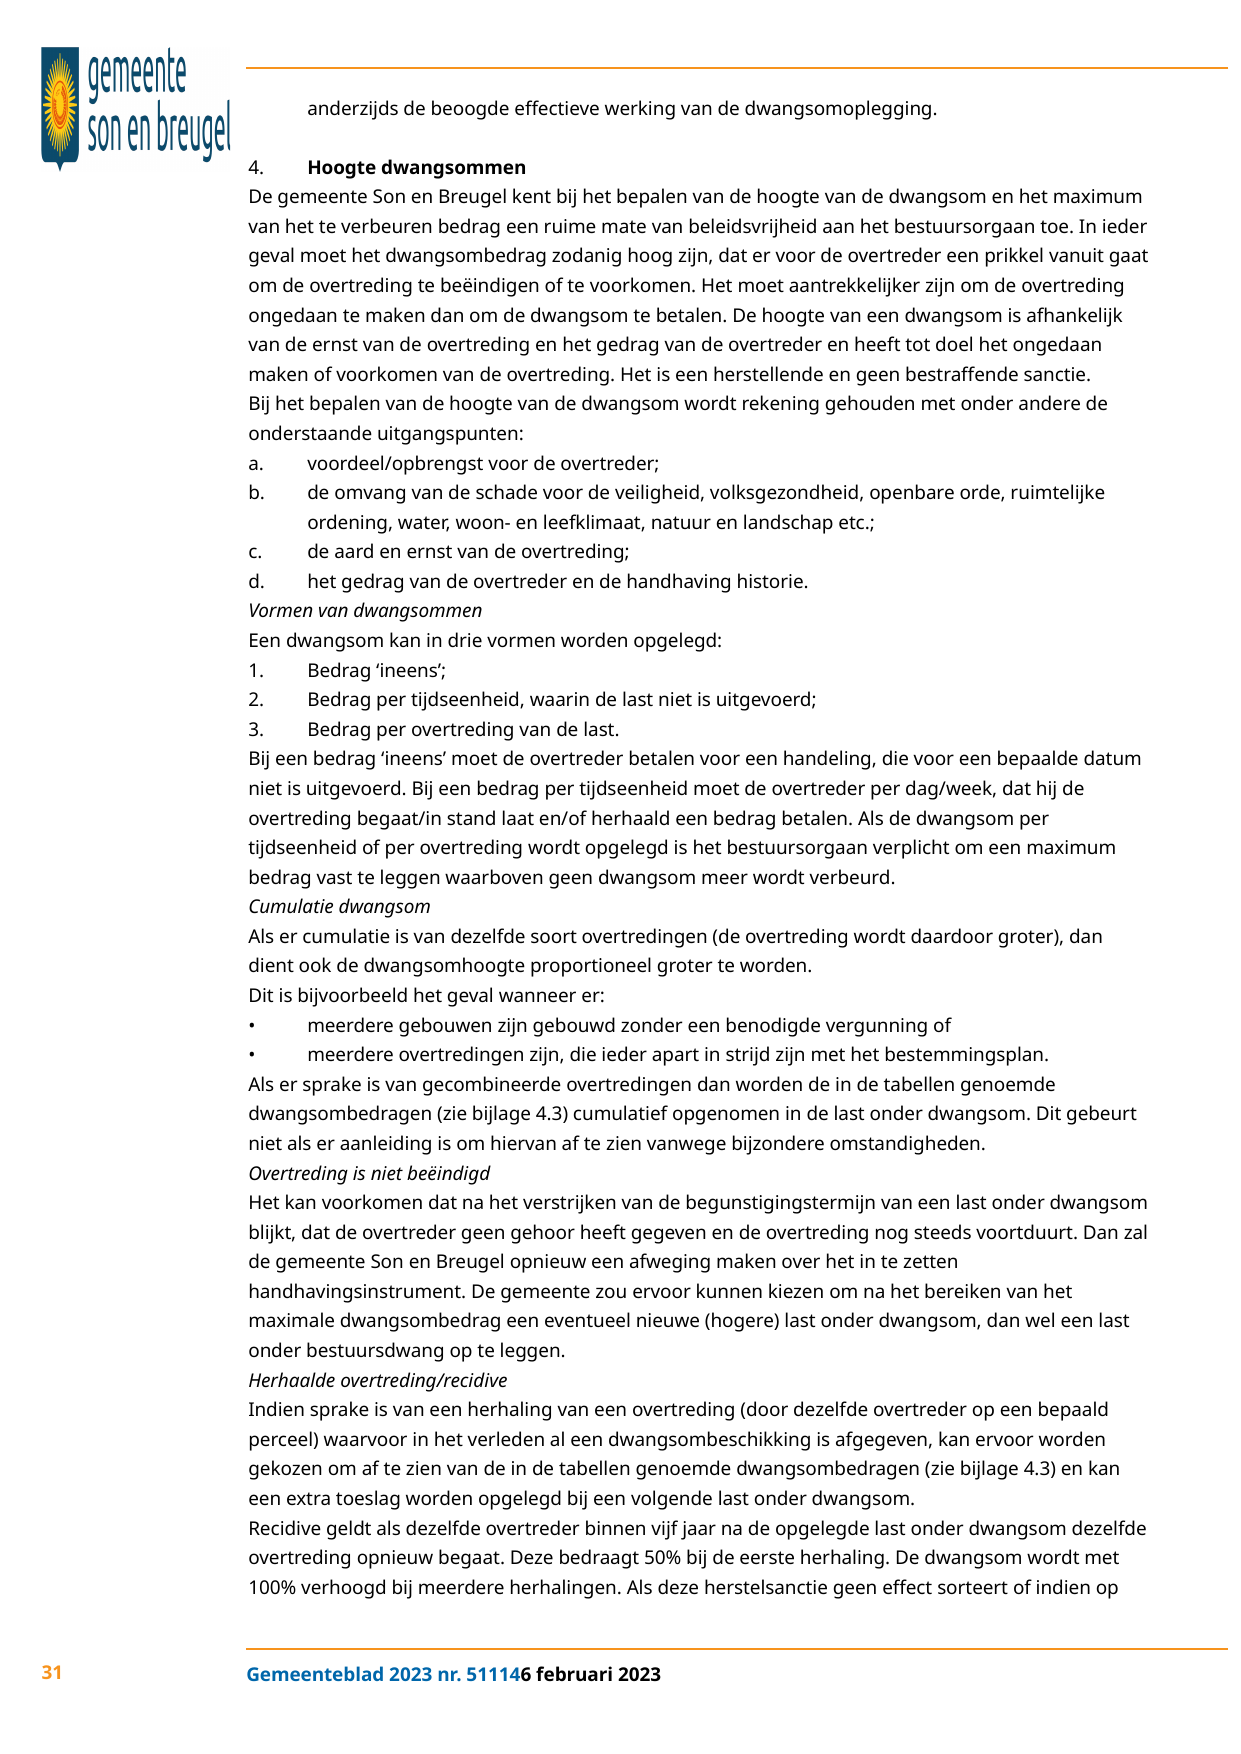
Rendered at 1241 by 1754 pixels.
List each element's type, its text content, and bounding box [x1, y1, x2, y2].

list de aard en ernst van de overtreding; [248, 538, 1152, 564]
list anderzijds de beoogde effectieve werking van de dwangsomoplegging. [248, 95, 1152, 121]
text Bij een bedrag ‘ineens’ moet de overtreder betalen voor een handeling, die voor een bepaalde datum niet is uitgevoerd. Bij een bedrag per tijdseenheid moet de overtreder per dag/week, dat hij de overtreding begaat/in stand laat en/of herhaald een bedrag betalen. Als de dwangsom per tijdseenheid of per overtreding wordt opgelegd is het bestuursorgaan verplicht om een maximum bedrag vast te leggen waarboven geen dwangsom meer wordt verbeurd. [248, 746, 1152, 890]
text Een dwangsom kan in drie vormen worden opgelegd: [248, 627, 1152, 653]
list Bedrag per overtreding van de last. [248, 716, 1152, 742]
text Als er cumulatie is van dezelfde soort overtredingen (de overtreding wordt daardoor groter), dan dient ook de dwangsomhoogte proportioneel groter te worden. [248, 923, 1152, 978]
text Dit is bijvoorbeeld het geval wanneer er: [248, 982, 1152, 1008]
list meerdere overtredingen zijn, die ieder apart in strijd zijn met het bestemmingsplan. [248, 1041, 1152, 1067]
list Bedrag per tijdseenheid, waarin de last niet is uitgevoerd; [248, 686, 1152, 712]
text Het kan voorkomen dat na het verstrijken van de begunstigingstermijn van een last onder dwangsom blijkt, dat de overtreder geen gehoor heeft gegeven en de overtreding nog steeds voortduurt. Dan zal de gemeente Son en Breugel opnieuw een afweging maken over het in te zetten handhavingsinstrument. De gemeente zou ervoor kunnen kiezen om na het bereiken van het maximale dwangsombedrag een eventueel nieuwe (hogere) last onder dwangsom, dan wel een last onder bestuursdwang op te leggen. [248, 1189, 1152, 1363]
text Overtreding is niet beëindigd [248, 1160, 1152, 1186]
text Indien sprake is van een herhaling van een overtreding (door dezelfde overtreder op een bepaald perceel) waarvoor in het verleden al een dwangsombeschikking is afgegeven, kan ervoor worden gekozen om af te zien van de in de tabellen genoemde dwangsombedragen (zie bijlage 4.3) en kan een extra toeslag worden opgelegd bij een volgende last onder dwangsom. [248, 1396, 1152, 1511]
list het gedrag van de overtreder en de handhaving historie. [248, 568, 1152, 594]
picture [41, 47, 231, 172]
text Cumulatie dwangsom [248, 893, 1152, 919]
text Recidive geldt als dezelfde overtreder binnen vijf jaar na de opgelegde last onder dwangsom dezelfde overtreding opnieuw begaat. Deze bedraagt 50% bij de eerste herhaling. De dwangsom wordt met 100% verhoogd bij meerdere herhalingen. Als deze herstelsanctie geen effect sorteert of indien op [248, 1515, 1152, 1600]
text Bij het bepalen van de hoogte van de dwangsom wordt rekening gehouden met onder andere de onderstaande uitgangspunten: [248, 391, 1152, 446]
list voordeel/opbrengst voor de overtreder; [248, 450, 1152, 476]
text De gemeente Son en Breugel kent bij het bepalen van de hoogte van de dwangsom en het maximum van het te verbeuren bedrag een ruime mate van beleidsvrijheid aan het bestuursorgaan toe. In ieder geval moet het dwangsombedrag zodanig hoog zijn, dat er voor de overtreder een prikkel vanuit gaat om de overtreding te beëindigen of te voorkomen. Het moet aantrekkelijker zijn om de overtreding ongedaan te maken dan om de dwangsom te betalen. De hoogte van een dwangsom is afhankelijk van de ernst van de overtreding en het gedrag van de overtreder en heeft tot doel het ongedaan maken of voorkomen van de overtreding. Het is een herstellende en geen bestraffende sanctie. [248, 183, 1152, 387]
text Vormen van dwangsommen [248, 598, 1152, 623]
text Als er sprake is van gecombineerde overtredingen dan worden de in de tabellen genoemde dwangsombedragen (zie bijlage 4.3) cumulatief opgenomen in de last onder dwangsom. Dit gebeurt niet als er aanleiding is om hiervan af te zien vanwege bijzondere omstandigheden. [248, 1071, 1152, 1156]
text Herhaalde overtreding/recidive [248, 1367, 1152, 1393]
list Bedrag ‘ineens’; [248, 657, 1152, 683]
list Hoogte dwangsommen [248, 154, 1152, 180]
list meerdere gebouwen zijn gebouwd zonder een benodigde vergunning of [248, 1012, 1152, 1038]
list de omvang van de schade voor de veiligheid, volksgezondheid, openbare orde, ruimtelijke ordening, water, woon- en leefklimaat, natuur en landschap etc.; [248, 479, 1152, 535]
